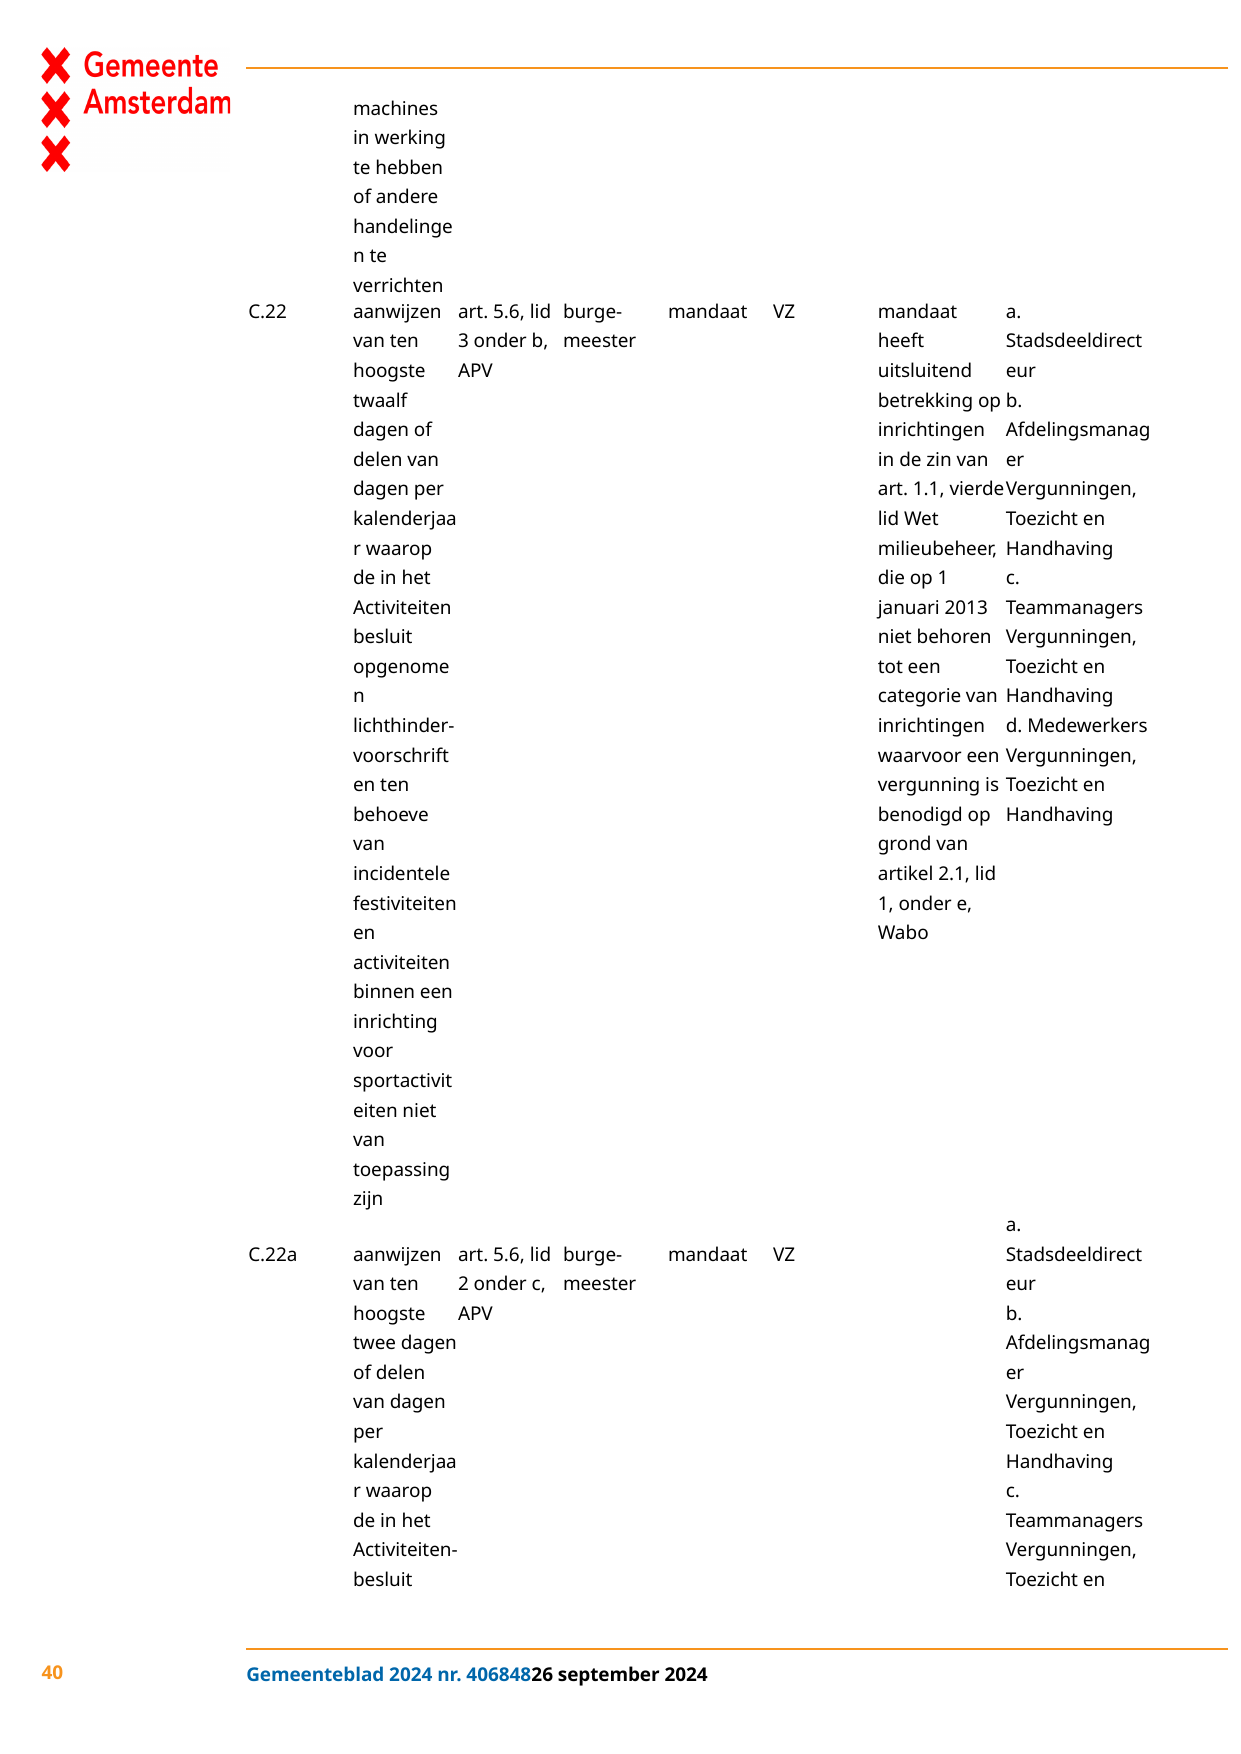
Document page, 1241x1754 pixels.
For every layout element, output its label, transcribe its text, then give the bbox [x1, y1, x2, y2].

table_cell [1006, 95, 1152, 298]
table_cell VZ [773, 1211, 878, 1592]
table_cell aanwijzen van ten hoogste twaalf dagen of delen van dagen per kalenderjaar waarop de in het Activiteiten besluit opgenomen lichthinder-voorschriften ten behoeve van incidentele festiviteiten en activiteiten binnen een inrichting voor sportactiviteiten niet van toepassing zijn [353, 298, 458, 1211]
table_cell art. 5.6, lid 3 onder b, APV [458, 298, 563, 1211]
table_cell [458, 95, 563, 298]
table_cell [878, 1211, 1006, 1592]
table_cell burge-meester [563, 298, 668, 1211]
table_cell mandaat [668, 298, 773, 1211]
table_cell a. Stadsdeeldirecteur b. Afdelingsmanager Vergunningen, Toezicht en Handhaving c. Teammanagers Vergunningen, Toezicht en Handhaving d. Medewerkers Vergunningen, Toezicht en Handhaving [1006, 298, 1152, 1211]
table_cell burge- meester [563, 1211, 668, 1592]
table_cell C.22a [248, 1211, 353, 1592]
table_cell machines in werking te hebben of andere handelingen te verrichten [353, 95, 458, 298]
table_cell [248, 95, 353, 298]
picture [41, 47, 231, 172]
table_cell mandaat [668, 1211, 773, 1592]
table_cell [878, 95, 1006, 298]
table_cell mandaat heeft uitsluitend betrekking op inrichtingen in de zin van art. 1.1, vierde lid Wet milieubeheer, die op 1 januari 2013 niet behoren tot een categorie van inrichtingen waarvoor een vergunning is benodigd op grond van artikel 2.1, lid 1, onder e, Wabo [878, 298, 1006, 1211]
table_cell aanwijzen van ten hoogste twee dagen of delen van dagen per kalenderjaar waarop de in het Activiteiten-besluit [353, 1211, 458, 1592]
table_cell [773, 95, 878, 298]
table_cell a. Stadsdeeldirecteur b. Afdelingsmanager Vergunningen, Toezicht en Handhaving c. Teammanagers Vergunningen, Toezicht en [1006, 1211, 1152, 1592]
table_cell VZ [773, 298, 878, 1211]
table_cell [563, 95, 668, 298]
table_cell art. 5.6, lid 2 onder c, APV [458, 1211, 563, 1592]
table_cell C.22 [248, 298, 353, 1211]
table_cell [668, 95, 773, 298]
